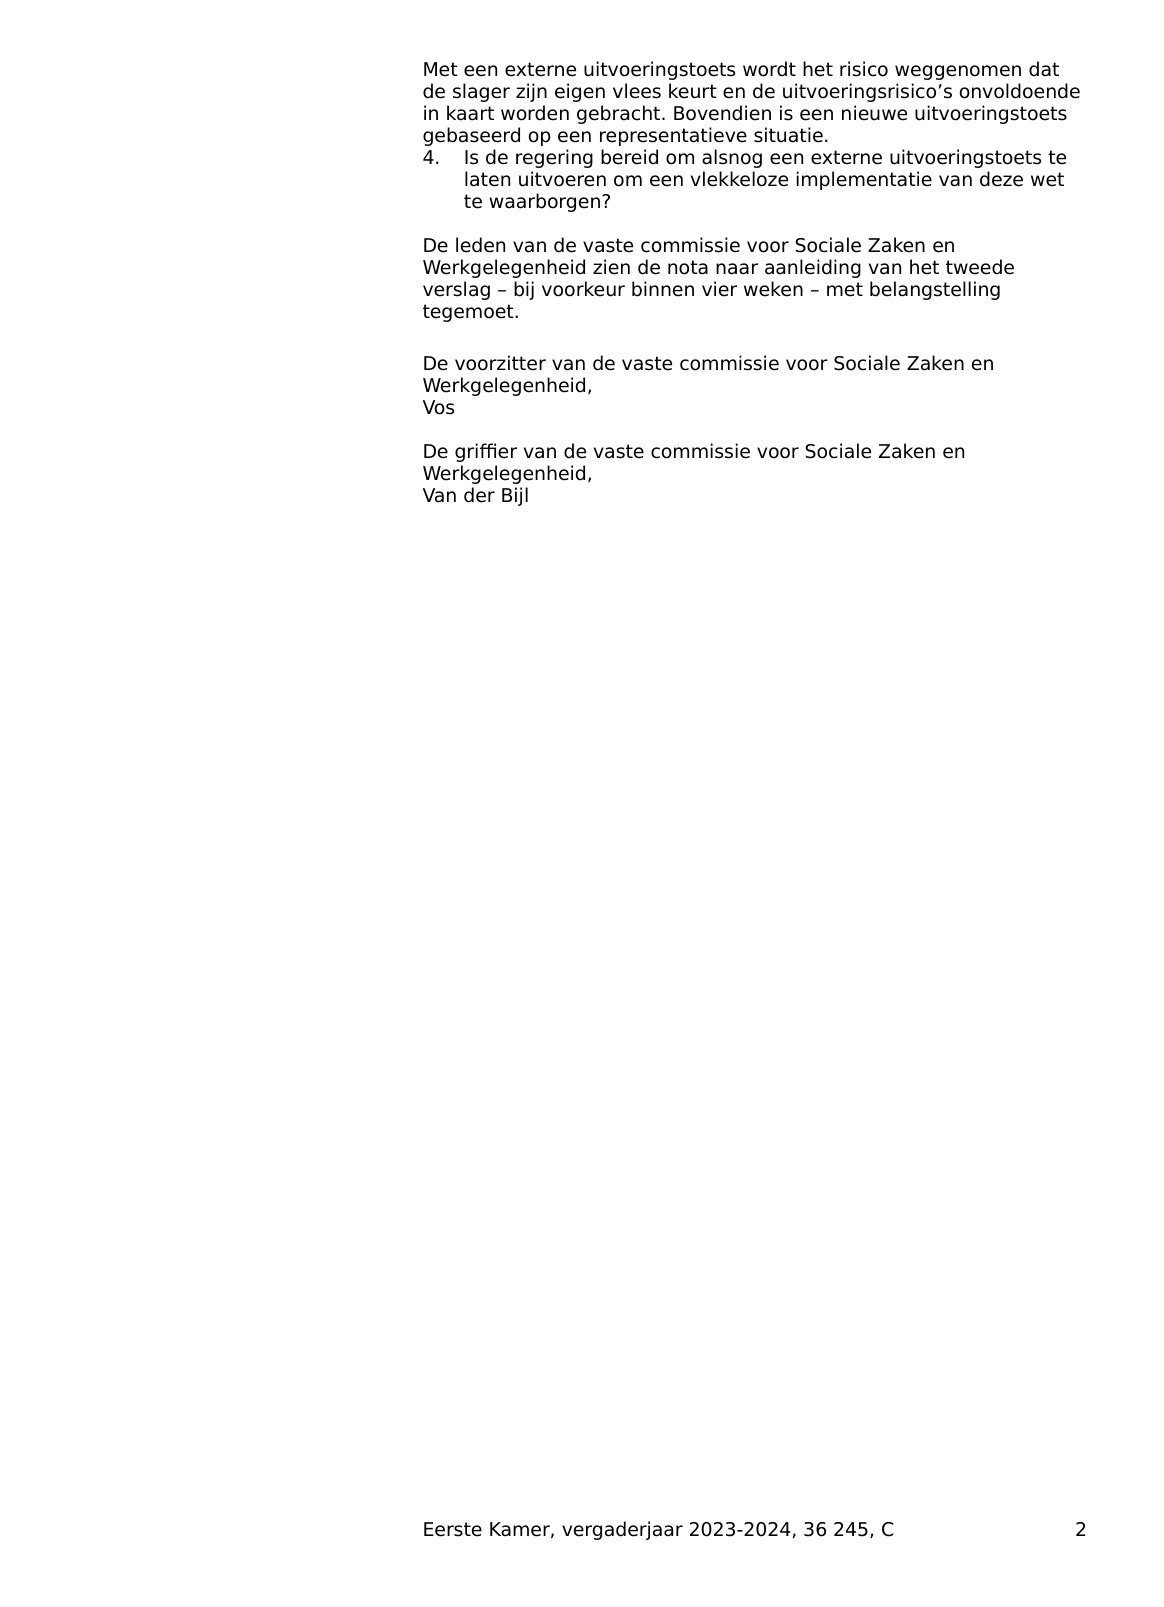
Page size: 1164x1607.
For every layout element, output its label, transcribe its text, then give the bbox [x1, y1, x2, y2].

text De leden van de vaste commissie voor Sociale Zaken en Werkgelegenheid zien de nota naar aanleiding van het tweede verslag – bij voorkeur binnen vier weken – met belangstelling tegemoet. [422, 235, 1087, 323]
text Met een externe uitvoeringstoets wordt het risico weggenomen dat de slager zijn eigen vlees keurt en de uitvoeringsrisico’s onvoldoende in kaart worden gebracht. Bovendien is een nieuwe uitvoeringstoets gebaseerd op een representatieve situatie. [422, 59, 1087, 147]
text 4. Is de regering bereid om alsnog een externe uitvoeringstoets te laten uitvoeren om een vlekkeloze implementatie van deze wet te waarborgen? [422, 147, 1087, 213]
text De voorzitter van de vaste commissie voor Sociale Zaken en Werkgelegenheid, Vos [422, 353, 1087, 419]
text De griffier van de vaste commissie voor Sociale Zaken en Werkgelegenheid, Van der Bijl [422, 441, 1087, 507]
